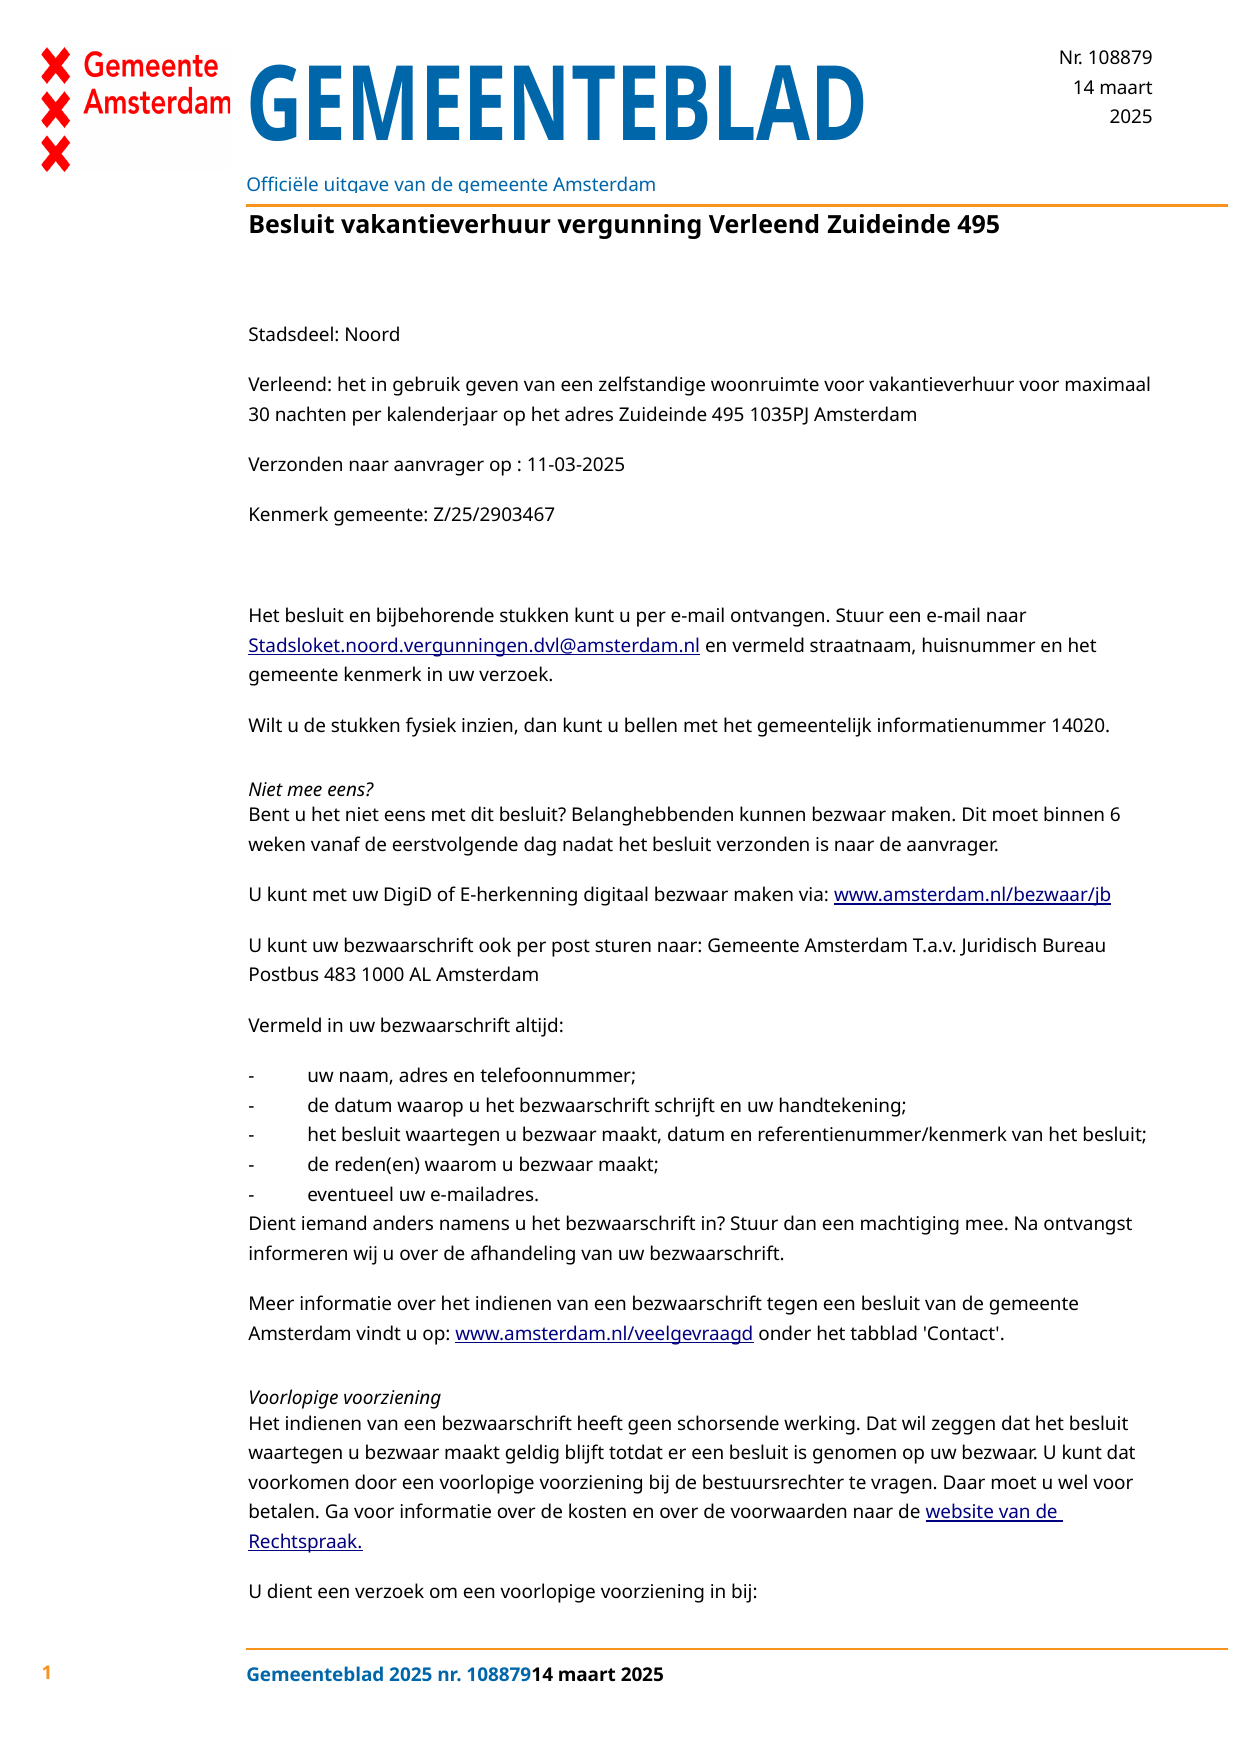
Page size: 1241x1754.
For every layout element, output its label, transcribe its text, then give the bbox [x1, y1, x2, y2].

list de reden(en) waarom u bezwaar maakt; [248, 1151, 1152, 1177]
text Verzonden naar aanvrager op : 11-03-2025 [248, 451, 1152, 477]
text Besluit vakantieverhuur vergunning Verleend Zuideinde 495 [248, 207, 1152, 241]
text Dient iemand anders namens u het bezwaarschrift in? Stuur dan een machtiging mee. Na ontvangst informeren wij u over de afhandeling van uw bezwaarschrift. [248, 1210, 1152, 1266]
text Bent u het niet eens met dit besluit? Belanghebbenden kunnen bezwaar maken. Dit moet binnen 6 weken vanaf de eerstvolgende dag nadat het besluit verzonden is naar de aanvrager. [248, 802, 1152, 857]
list eventueel uw e-mailadres. [248, 1181, 1152, 1207]
text U dient een verzoek om een voorlopige voorziening in bij: [248, 1578, 1152, 1604]
list de datum waarop u het bezwaarschrift schrijft en uw handtekening; [248, 1092, 1152, 1118]
text Meer informatie over het indienen van een bezwaarschrift tegen een besluit van de gemeente Amsterdam vindt u op: www.amsterdam.nl/veelgevraagd onder het tabblad 'Contact'. [248, 1290, 1152, 1346]
text Wilt u de stukken fysiek inzien, dan kunt u bellen met het gemeentelijk informatienummer 14020. [248, 712, 1152, 738]
text Vermeld in uw bezwaarschrift altijd: [248, 1012, 1152, 1038]
text Voorlopige voorziening [248, 1384, 1152, 1410]
text Het indienen van een bezwaarschrift heeft geen schorsende werking. Dat wil zeggen dat het besluit waartegen u bezwaar maakt geldig blijft totdat er een besluit is genomen op uw bezwaar. U kunt dat voorkomen door een voorlopige voorziening bij de bestuursrechter te vragen. Daar moet u wel voor betalen. Ga voor informatie over de kosten en over de voorwaarden naar de website van de Rechtspraak. [248, 1410, 1152, 1554]
list het besluit waartegen u bezwaar maakt, datum en referentienummer/kenmerk van het besluit; [248, 1122, 1152, 1147]
text Niet mee eens? [248, 776, 1152, 802]
text Stadsdeel: Noord [248, 321, 1152, 346]
text U kunt uw bezwaarschrift ook per post sturen naar: Gemeente Amsterdam T.a.v. Juridisch Bureau Postbus 483 1000 AL Amsterdam [248, 932, 1152, 987]
list uw naam, adres en telefoonnummer; [248, 1062, 1152, 1088]
text Het besluit en bijbehorende stukken kunt u per e-mail ontvangen. Stuur een e-mail naar Stadsloket.noord.vergunningen.dvl@amsterdam.nl en vermeld straatnaam, huisnummer en het gemeente kenmerk in uw verzoek. [248, 602, 1152, 687]
text Verleend: het in gebruik geven van een zelfstandige woonruimte voor vakantieverhuur voor maximaal 30 nachten per kalenderjaar op het adres Zuideinde 495 1035PJ Amsterdam [248, 371, 1152, 426]
picture [41, 47, 231, 172]
text U kunt met uw DigiD of E-herkenning digitaal bezwaar maken via: www.amsterdam.nl/bezwaar/jb [248, 882, 1152, 907]
text Kenmerk gemeente: Z/25/2903467 [248, 502, 1152, 527]
